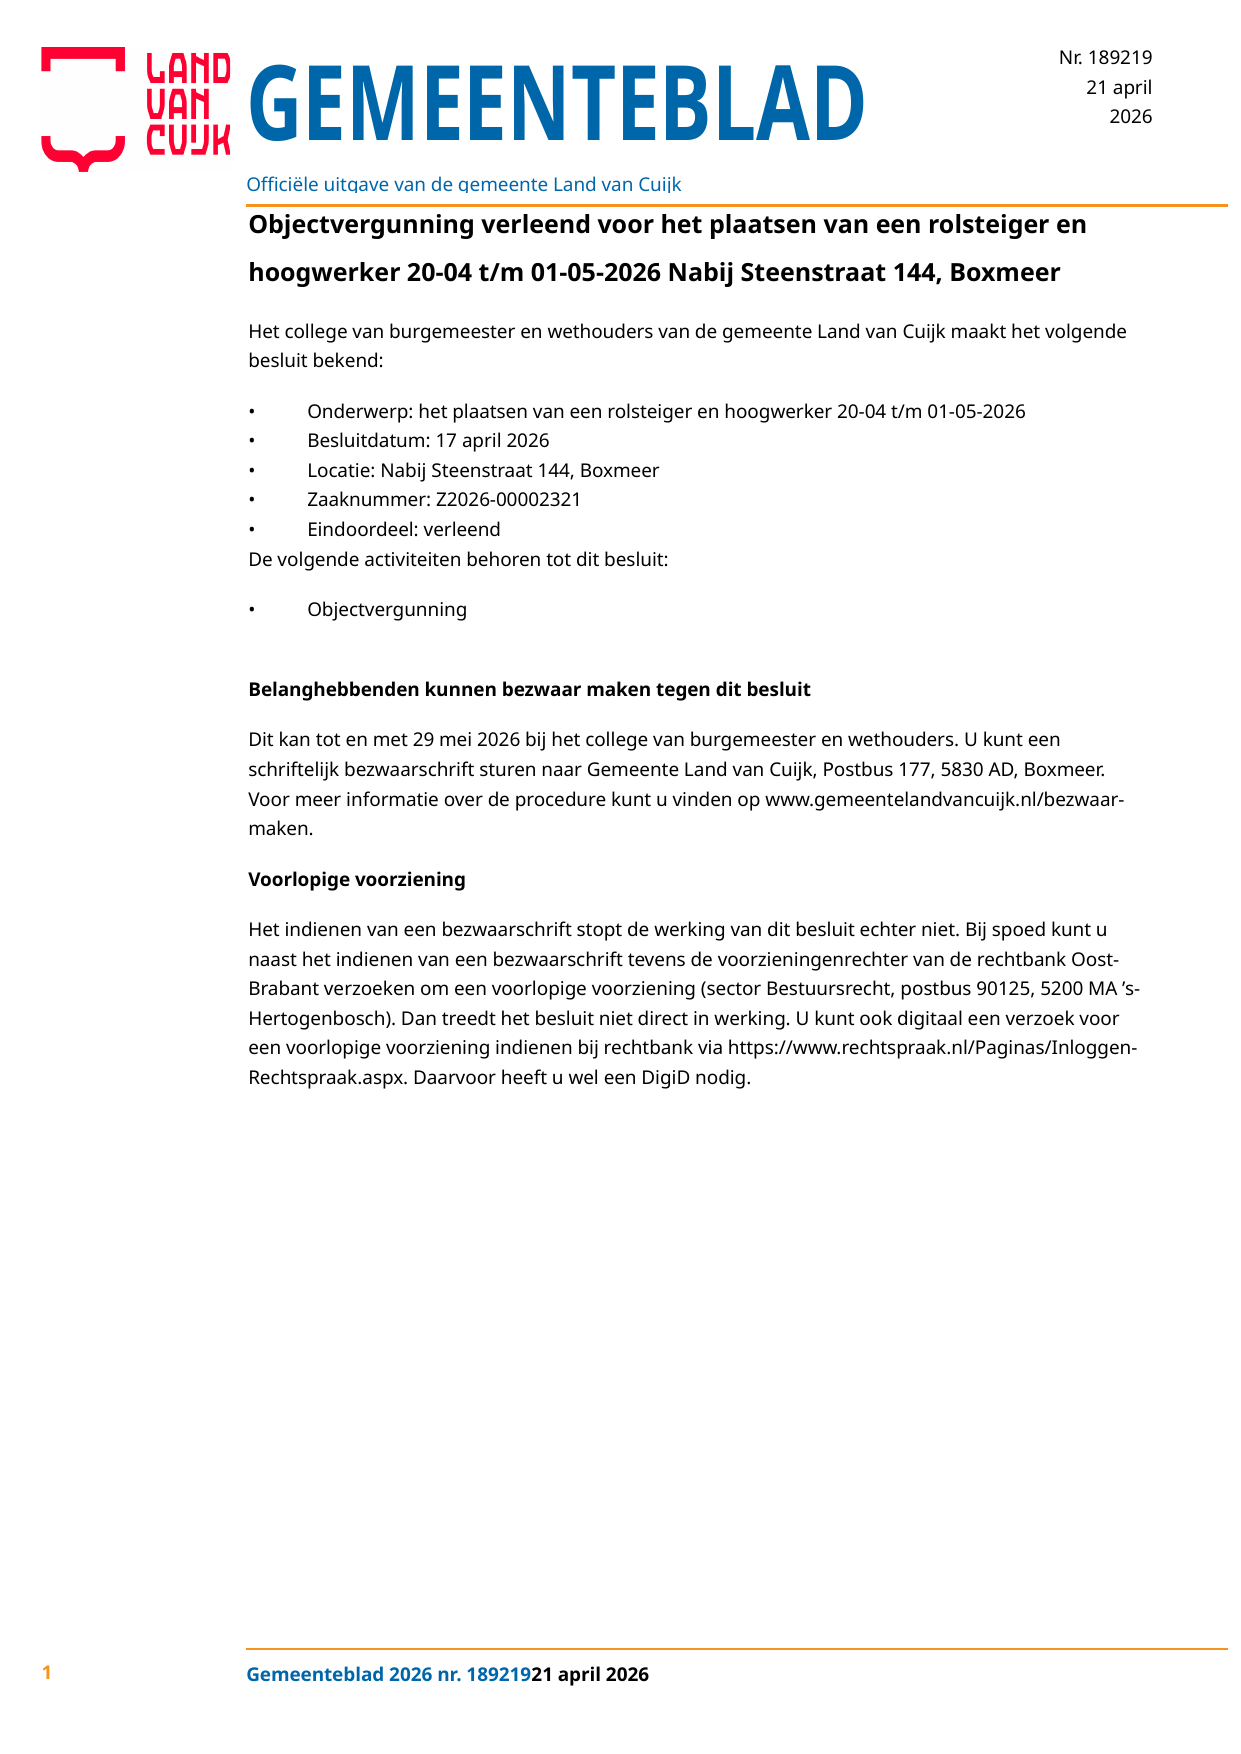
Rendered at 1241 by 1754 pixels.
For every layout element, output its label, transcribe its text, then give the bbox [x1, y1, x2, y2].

picture [41, 47, 231, 172]
list Besluitdatum: 17 april 2026 [248, 427, 1152, 453]
list Zaaknummer: Z2026-00002321 [248, 487, 1152, 512]
text Voorlopige voorziening [248, 866, 1152, 892]
text Het college van burgemeester en wethouders van de gemeente Land van Cuijk maakt het volgende besluit bekend: [248, 318, 1152, 373]
text Dit kan tot en met 29 mei 2026 bij het college van burgemeester en wethouders. U kunt een schriftelijk bezwaarschrift sturen naar Gemeente Land van Cuijk, Postbus 177, 5830 AD, Boxmeer. Voor meer informatie over de procedure kunt u vinden op www.gemeentelandvancuijk.nl/bezwaar-maken. [248, 727, 1152, 841]
list Locatie: Nabij Steenstraat 144, Boxmeer [248, 457, 1152, 483]
list Objectvergunning [248, 596, 1152, 622]
list Onderwerp: het plaatsen van een rolsteiger en hoogwerker 20-04 t/m 01-05-2026 [248, 398, 1152, 424]
text De volgende activiteiten behoren tot dit besluit: [248, 546, 1152, 572]
list Eindoordeel: verleend [248, 516, 1152, 542]
text Belanghebbenden kunnen bezwaar maken tegen dit besluit [248, 676, 1152, 702]
text Objectvergunning verleend voor het plaatsen van een rolsteiger en hoogwerker 20-04 t/m 01-05-2026 Nabij Steenstraat 144, Boxmeer [248, 207, 1152, 288]
text Het indienen van een bezwaarschrift stopt de werking van dit besluit echter niet. Bij spoed kunt u naast het indienen van een bezwaarschrift tevens de voorzieningenrechter van de rechtbank Oost-Brabant verzoeken om een voorlopige voorziening (sector Bestuursrecht, postbus 90125, 5200 MA ’s-Hertogenbosch). Dan treedt het besluit niet direct in werking. U kunt ook digitaal een verzoek voor een voorlopige voorziening indienen bij rechtbank via https://www.rechtspraak.nl/Paginas/Inloggen-Rechtspraak.aspx. Daarvoor heeft u wel een DigiD nodig. [248, 916, 1152, 1090]
